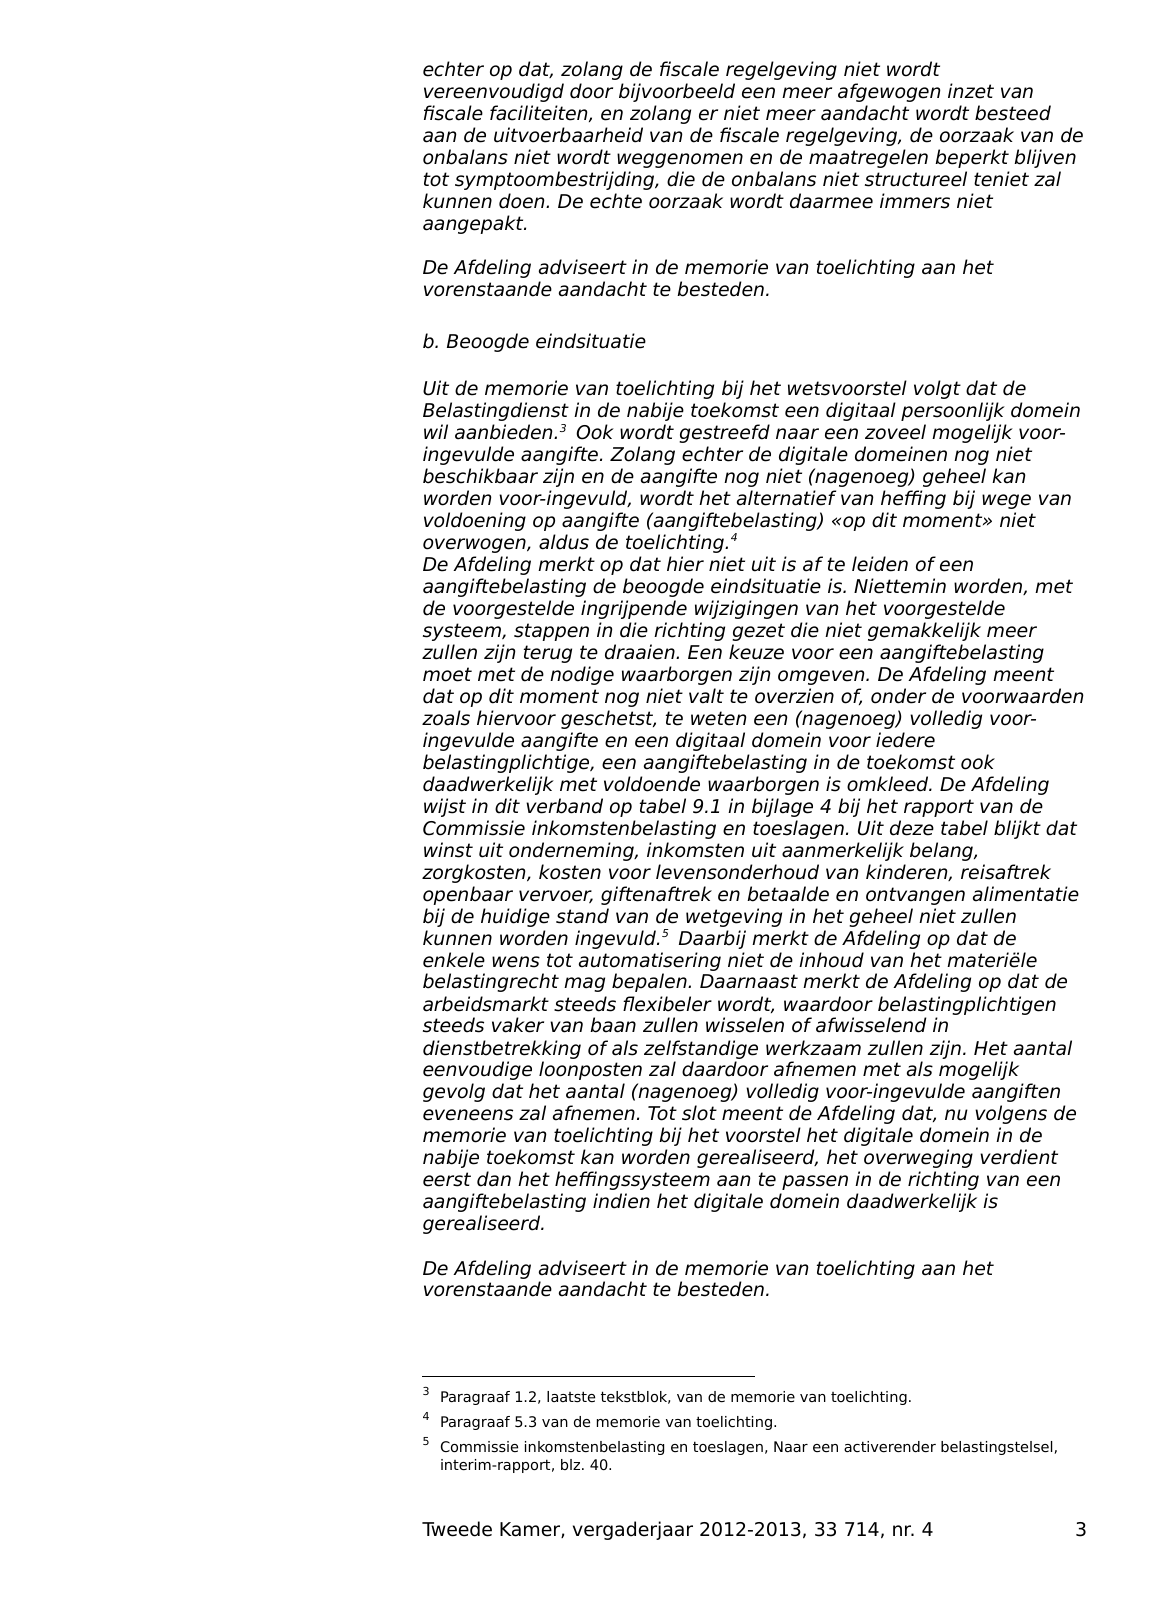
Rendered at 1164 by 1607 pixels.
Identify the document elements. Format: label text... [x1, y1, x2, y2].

text De Afdeling adviseert in de memorie van toelichting aan het vorenstaande aandacht te besteden. [422, 1257, 1087, 1301]
text De Afdeling merkt op dat hier niet uit is af te leiden of een aangiftebelasting de beoogde eindsituatie is. Niettemin worden, met de voorgestelde ingrijpende wijzigingen van het voorgestelde systeem, stappen in die richting gezet die niet gemakkelijk meer zullen zijn terug te draaien. Een keuze voor een aangiftebelasting moet met de nodige waarborgen zijn omgeven. De Afdeling meent dat op dit moment nog niet valt te overzien of, onder de voorwaarden zoals hiervoor geschetst, te weten een (nagenoeg) volledig voor-ingevulde aangifte en een digitaal domein voor iedere belastingplichtige, een aangiftebelasting in de toekomst ook daadwerkelijk met voldoende waarborgen is omkleed. De Afdeling wijst in dit verband op tabel 9.1 in bijlage 4 bij het rapport van de Commissie inkomstenbelasting en toeslagen. Uit deze tabel blijkt dat winst uit onderneming, inkomsten uit aanmerkelijk belang, zorgkosten, kosten voor levensonderhoud van kinderen, reisaftrek openbaar vervoer, giftenaftrek en betaalde en ontvangen alimentatie bij de huidige stand van de wetgeving in het geheel niet zullen kunnen worden ingevuld. Daarbij merkt de Afdeling op dat de enkele wens tot automatisering niet de inhoud van het materiële belastingrecht mag bepalen. Daarnaast merkt de Afdeling op dat de arbeidsmarkt steeds flexibeler wordt, waardoor belastingplichtigen steeds vaker van baan zullen wisselen of afwisselend in dienstbetrekking of als zelfstandige werkzaam zullen zijn. Het aantal eenvoudige loonposten zal daardoor afnemen met als mogelijk gevolg dat het aantal (nagenoeg) volledig voor-ingevulde aangiften eveneens zal afnemen. Tot slot meent de Afdeling dat, nu volgens de memorie van toelichting bij het voorstel het digitale domein in de nabije toekomst kan worden gerealiseerd, het overweging verdient eerst dan het heffingssysteem aan te passen in de richting van een aangiftebelasting indien het digitale domein daadwerkelijk is gerealiseerd. [422, 554, 1087, 1235]
text Paragraaf 5.3 van de memorie van toelichting. [422, 1410, 1087, 1432]
subtitle b. Beoogde eindsituatie [422, 331, 1087, 353]
text Commissie inkomstenbelasting en toeslagen, Naar een activerender belastingstelsel, interim-rapport, blz. 40. [422, 1435, 1087, 1474]
text Uit de memorie van toelichting bij het wetsvoorstel volgt dat de Belastingdienst in de nabije toekomst een digitaal persoonlijk domein wil aanbieden. Ook wordt gestreefd naar een zoveel mogelijk voor-ingevulde aangifte. Zolang echter de digitale domeinen nog niet beschikbaar zijn en de aangifte nog niet (nagenoeg) geheel kan worden voor-ingevuld, wordt het alternatief van heffing bij wege van voldoening op aangifte (aangiftebelasting) «op dit moment» niet overwogen, aldus de toelichting. [422, 378, 1087, 554]
text echter op dat, zolang de fiscale regelgeving niet wordt vereenvoudigd door bijvoorbeeld een meer afgewogen inzet van fiscale faciliteiten, en zolang er niet meer aandacht wordt besteed aan de uitvoerbaarheid van de fiscale regelgeving, de oorzaak van de onbalans niet wordt weggenomen en de maatregelen beperkt blijven tot symptoombestrijding, die de onbalans niet structureel teniet zal kunnen doen. De echte oorzaak wordt daarmee immers niet aangepakt. [422, 59, 1087, 235]
text De Afdeling adviseert in de memorie van toelichting aan het vorenstaande aandacht te besteden. [422, 257, 1087, 301]
text Paragraaf 1.2, laatste tekstblok, van de memorie van toelichting. [422, 1385, 1087, 1407]
